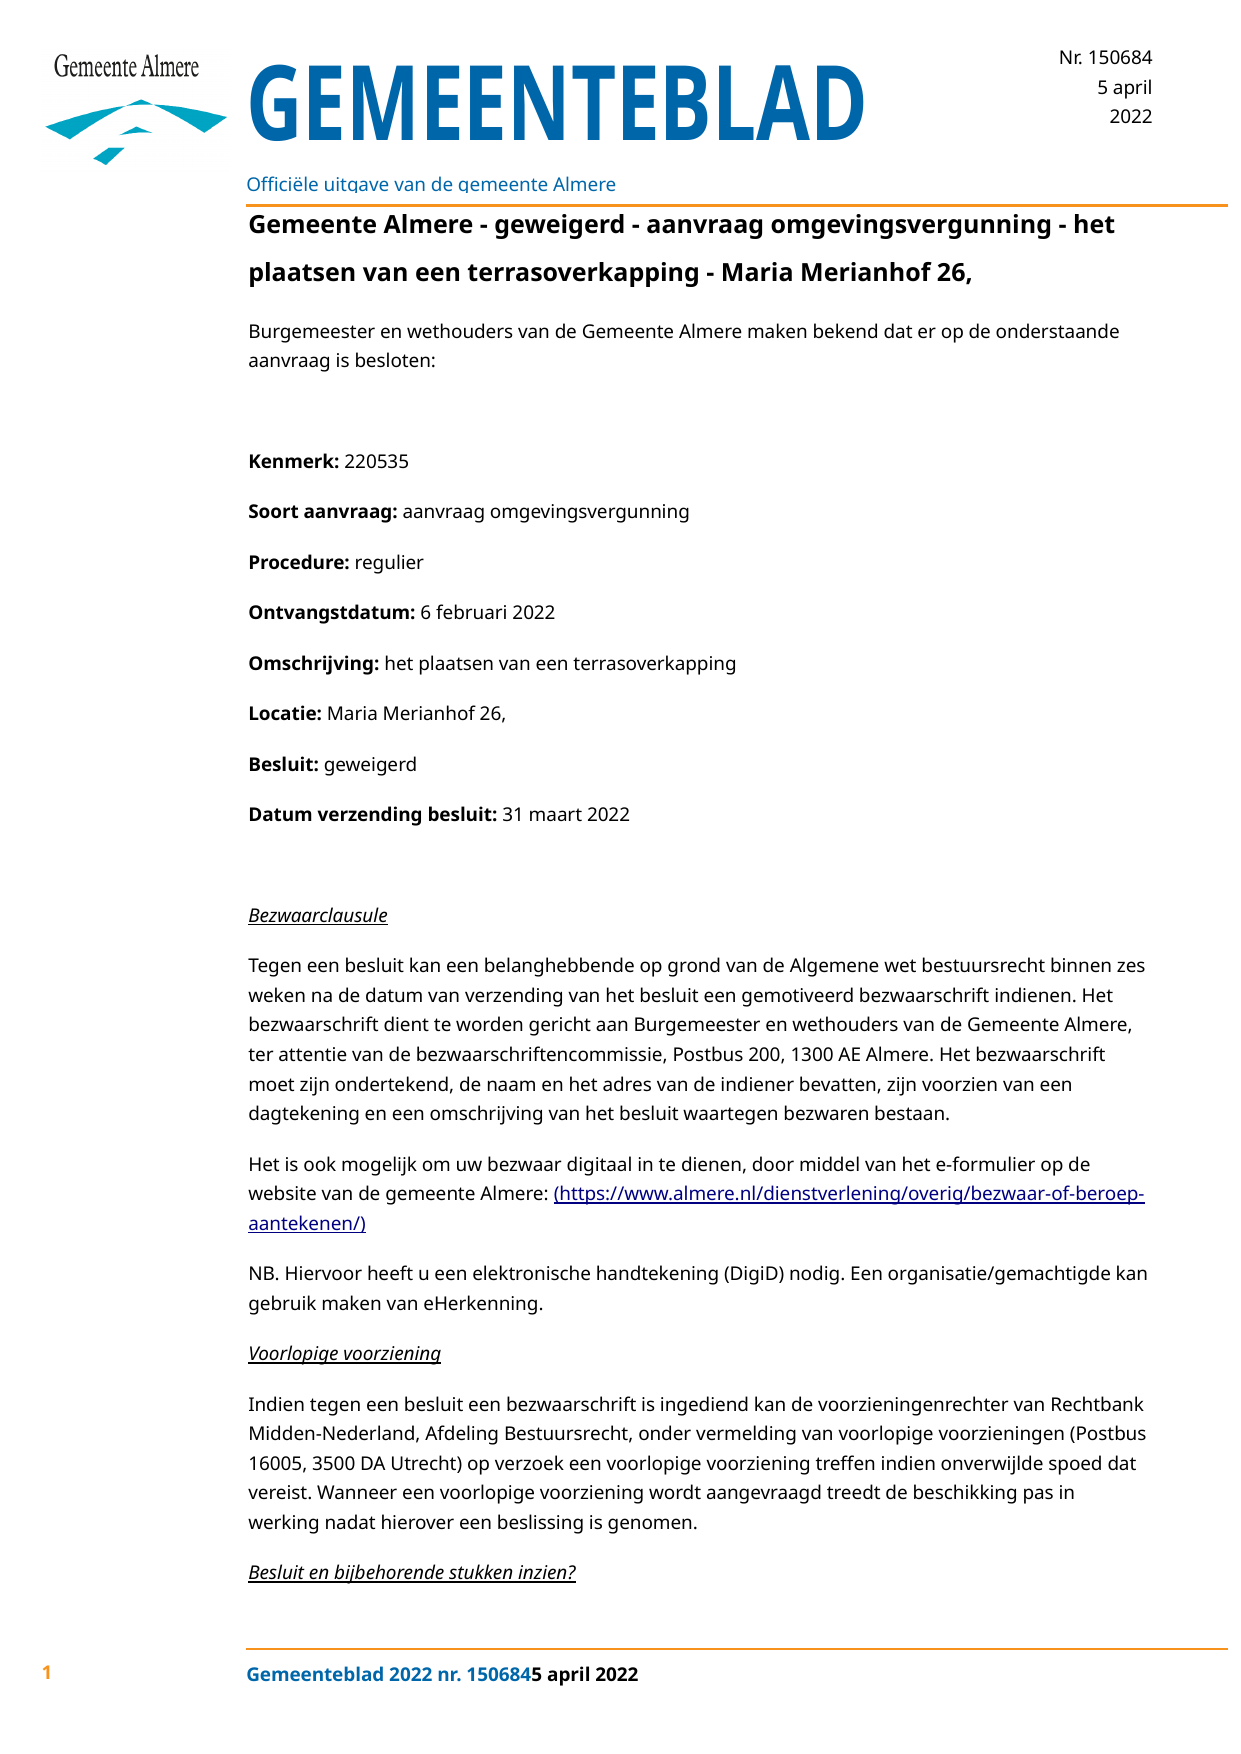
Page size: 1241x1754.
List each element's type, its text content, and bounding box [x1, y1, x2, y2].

text Procedure: regulier [248, 549, 1152, 575]
text Besluit: geweigerd [248, 751, 1152, 777]
text Voorlopige voorziening [248, 1340, 1152, 1366]
text Soort aanvraag: aanvraag omgevingsvergunning [248, 499, 1152, 524]
text Het is ook mogelijk om uw bezwaar digitaal in te dienen, door middel van het e-formulier op de website van de gemeente Almere: (https://www.almere.nl/dienstverlening/overig/bezwaar-of-beroep-aantekenen/) [248, 1151, 1152, 1236]
text Ontvangstdatum: 6 februari 2022 [248, 599, 1152, 625]
text Tegen een besluit kan een belanghebbende op grond van de Algemene wet bestuursrecht binnen zes weken na de datum van verzending van het besluit een gemotiveerd bezwaarschrift indienen. Het bezwaarschrift dient te worden gericht aan Burgemeester en wethouders van de Gemeente Almere, ter attentie van de bezwaarschriftencommissie, Postbus 200, 1300 AE Almere. Het bezwaarschrift moet zijn ondertekend, de naam en het adres van de indiener bevatten, zijn voorzien van een dagtekening en een omschrijving van het besluit waartegen bezwaren bestaan. [248, 952, 1152, 1126]
text Kenmerk: 220535 [248, 448, 1152, 474]
picture [41, 47, 231, 172]
text Besluit en bijbehorende stukken inzien? [248, 1559, 1152, 1585]
text Burgemeester en wethouders van de Gemeente Almere maken bekend dat er op de onderstaande aanvraag is besloten: [248, 318, 1152, 373]
text NB. Hiervoor heeft u een elektronische handtekening (DigiD) nodig. Een organisatie/gemachtigde kan gebruik maken van eHerkenning. [248, 1260, 1152, 1316]
text Bezwaarclausule [248, 902, 1152, 928]
text Locatie: Maria Merianhof 26, [248, 700, 1152, 726]
text Gemeente Almere - geweigerd - aanvraag omgevingsvergunning - het plaatsen van een terrasoverkapping - Maria Merianhof 26, [248, 207, 1152, 288]
text Omschrijving: het plaatsen van een terrasoverkapping [248, 650, 1152, 676]
text Datum verzending besluit: 31 maart 2022 [248, 801, 1152, 827]
text Indien tegen een besluit een bezwaarschrift is ingediend kan de voorzieningenrechter van Rechtbank Midden-Nederland, Afdeling Bestuursrecht, onder vermelding van voorlopige voorzieningen (Postbus 16005, 3500 DA Utrecht) op verzoek een voorlopige voorziening treffen indien onverwijlde spoed dat vereist. Wanneer een voorlopige voorziening wordt aangevraagd treedt de beschikking pas in werking nadat hierover een beslissing is genomen. [248, 1391, 1152, 1535]
